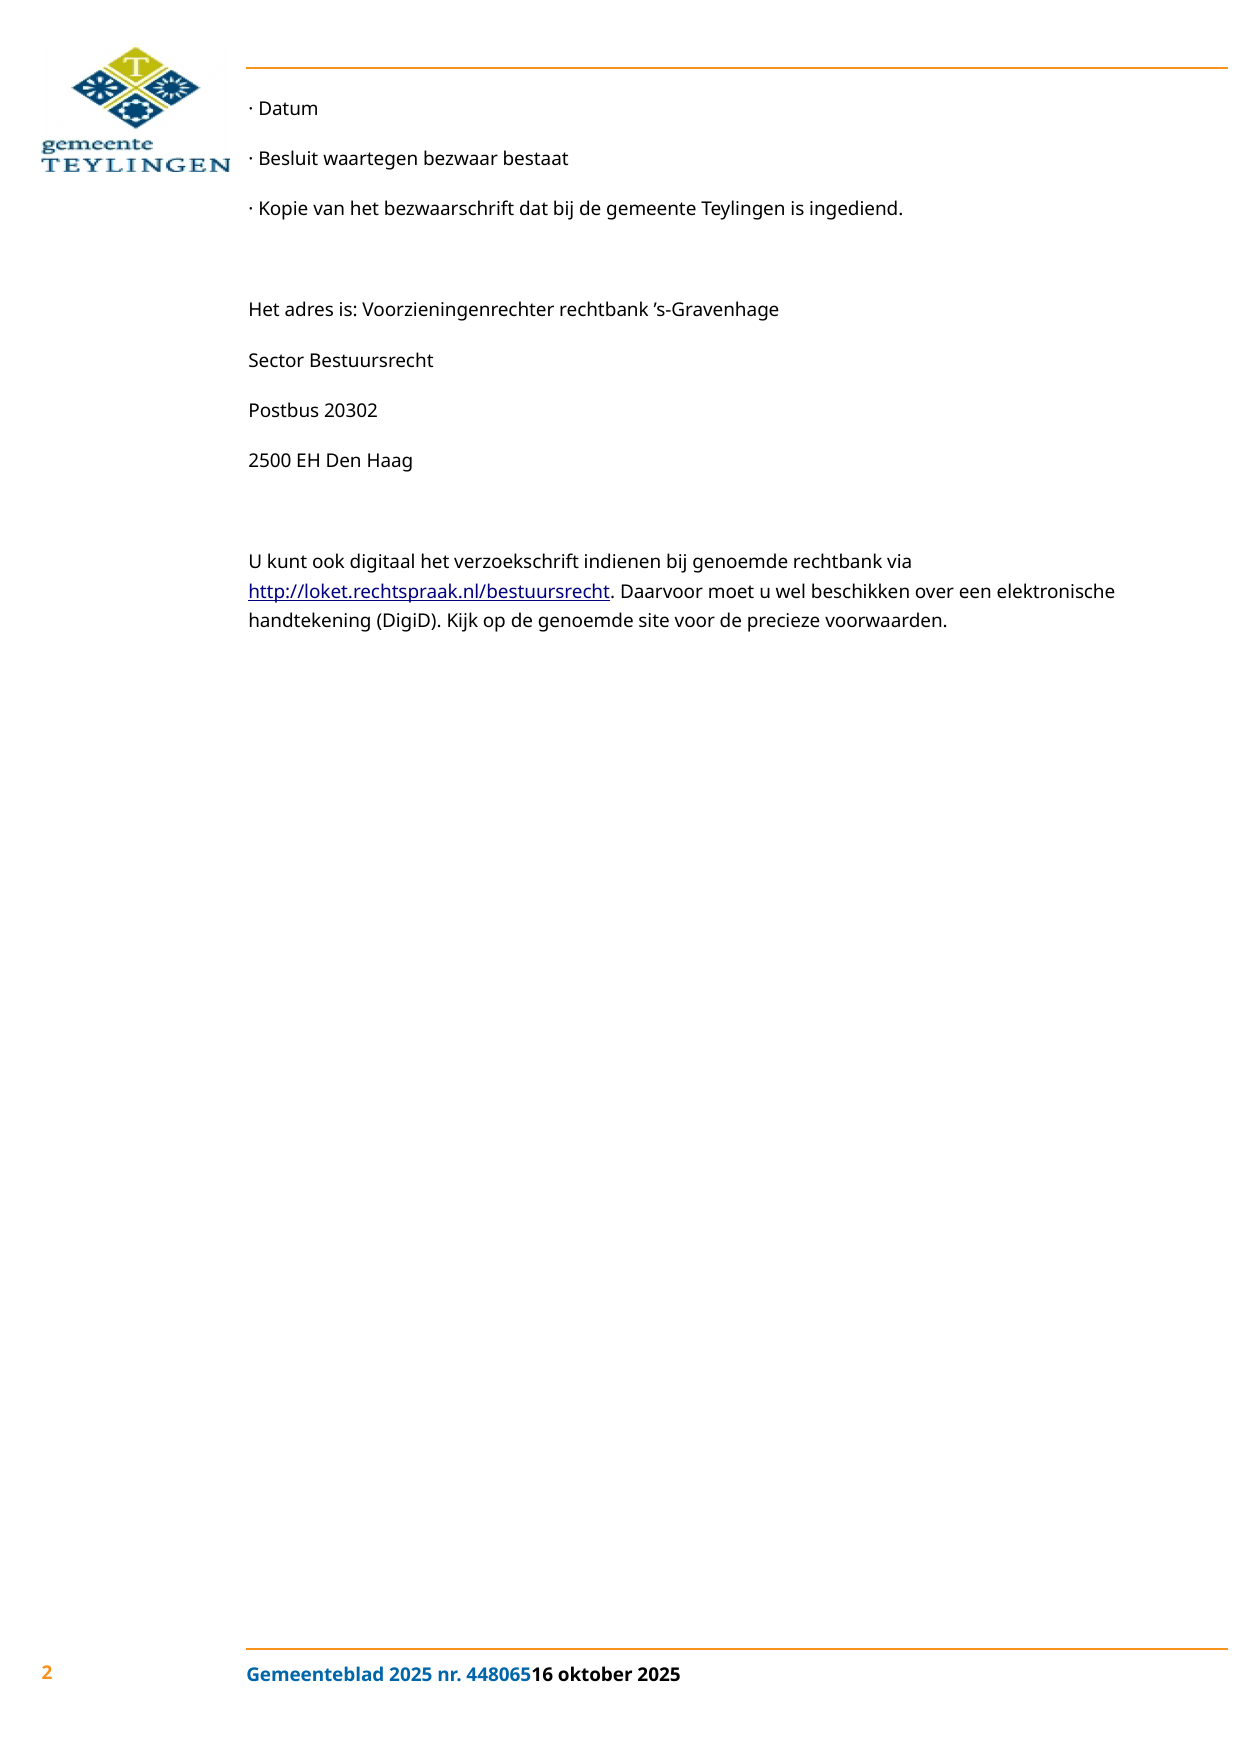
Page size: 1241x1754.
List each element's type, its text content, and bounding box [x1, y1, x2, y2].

text Sector Bestuursrecht [248, 347, 1152, 373]
text 2500 EH Den Haag [248, 448, 1152, 473]
text Het adres is: Voorzieningenrechter rechtbank ’s-Gravenhage [248, 296, 1152, 322]
text U kunt ook digitaal het verzoekschrift indienen bij genoemde rechtbank via http://loket.rechtspraak.nl/bestuursrecht. Daarvoor moet u wel beschikken over een elektronische handtekening (DigiD). Kijk op de genoemde site voor de precieze voorwaarden. [248, 548, 1152, 633]
text Postbus 20302 [248, 397, 1152, 423]
text · Datum [248, 95, 1152, 121]
text · Kopie van het bezwaarschrift dat bij de gemeente Teylingen is ingediend. [248, 196, 1152, 221]
text · Besluit waartegen bezwaar bestaat [248, 145, 1152, 171]
picture [41, 47, 231, 172]
